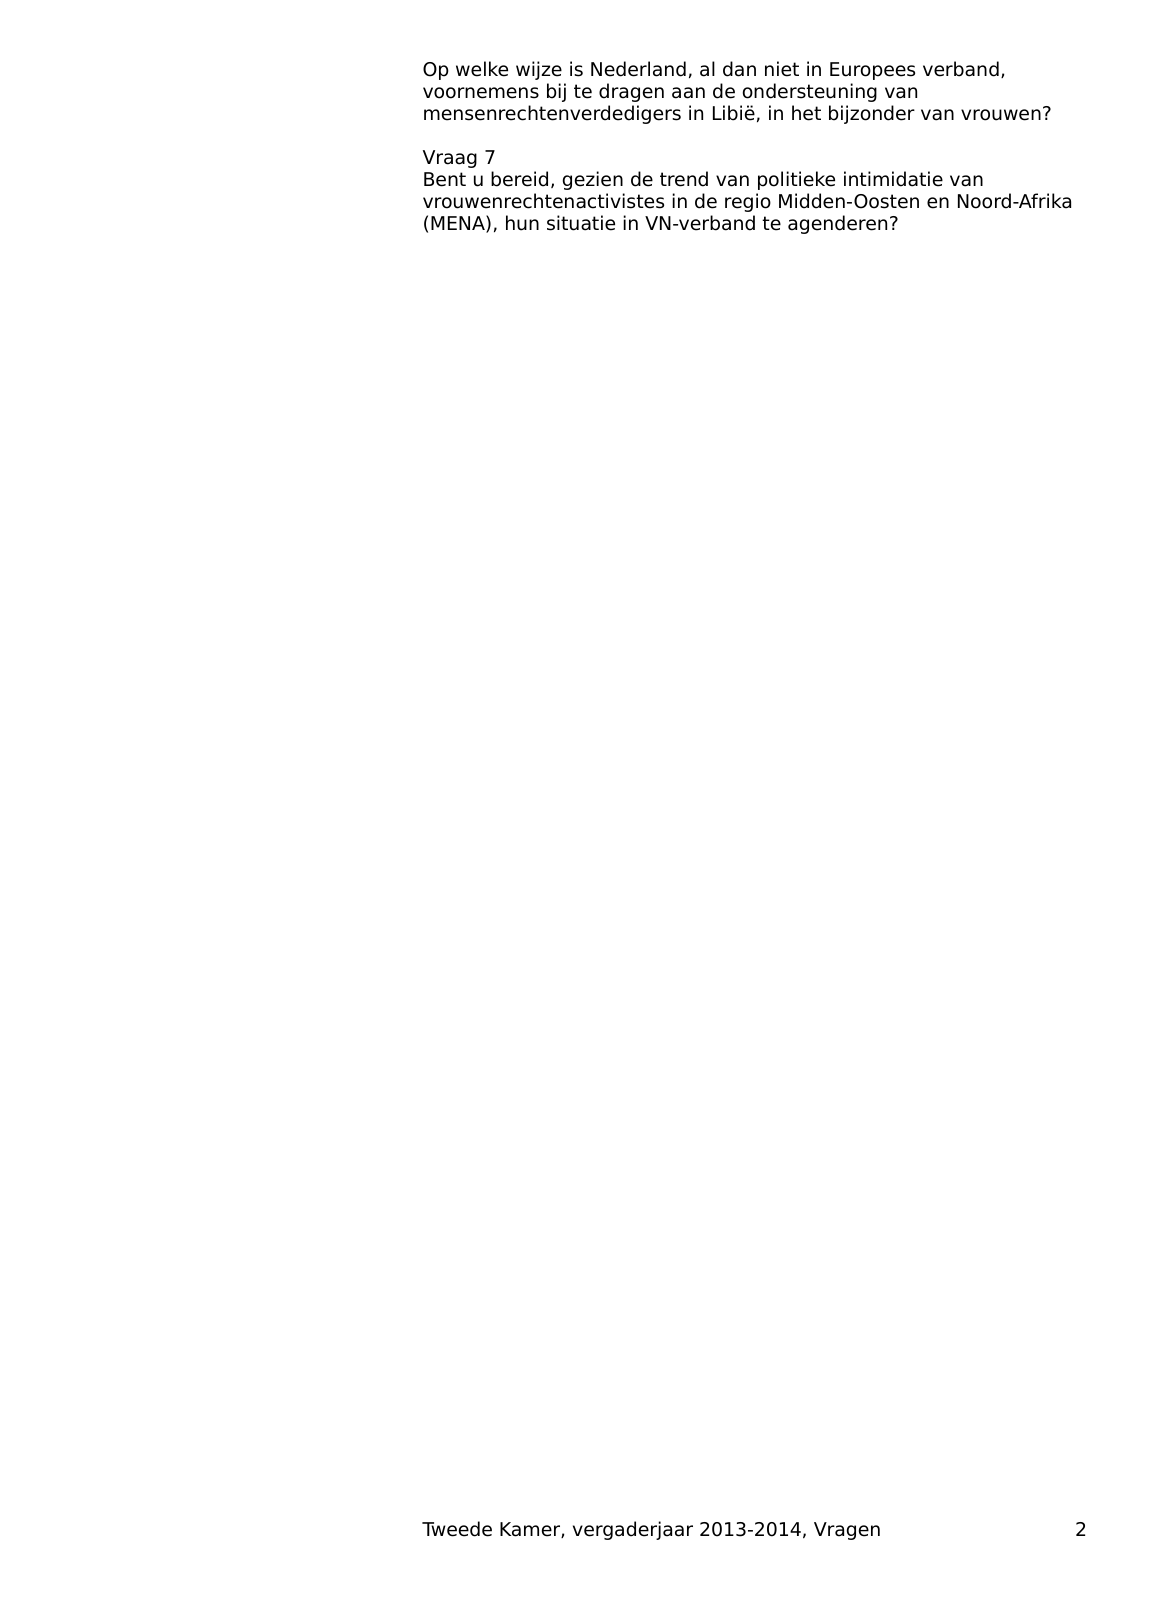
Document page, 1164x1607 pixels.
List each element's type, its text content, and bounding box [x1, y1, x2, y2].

text Bent u bereid, gezien de trend van politieke intimidatie van vrouwenrechtenactivistes in de regio Midden-Oosten en Noord-Afrika (MENA), hun situatie in VN-verband te agenderen? [422, 169, 1087, 235]
text Vraag 7 [422, 147, 1087, 169]
text Op welke wijze is Nederland, al dan niet in Europees verband, voornemens bij te dragen aan de ondersteuning van mensenrechtenverdedigers in Libië, in het bijzonder van vrouwen? [422, 59, 1087, 125]
